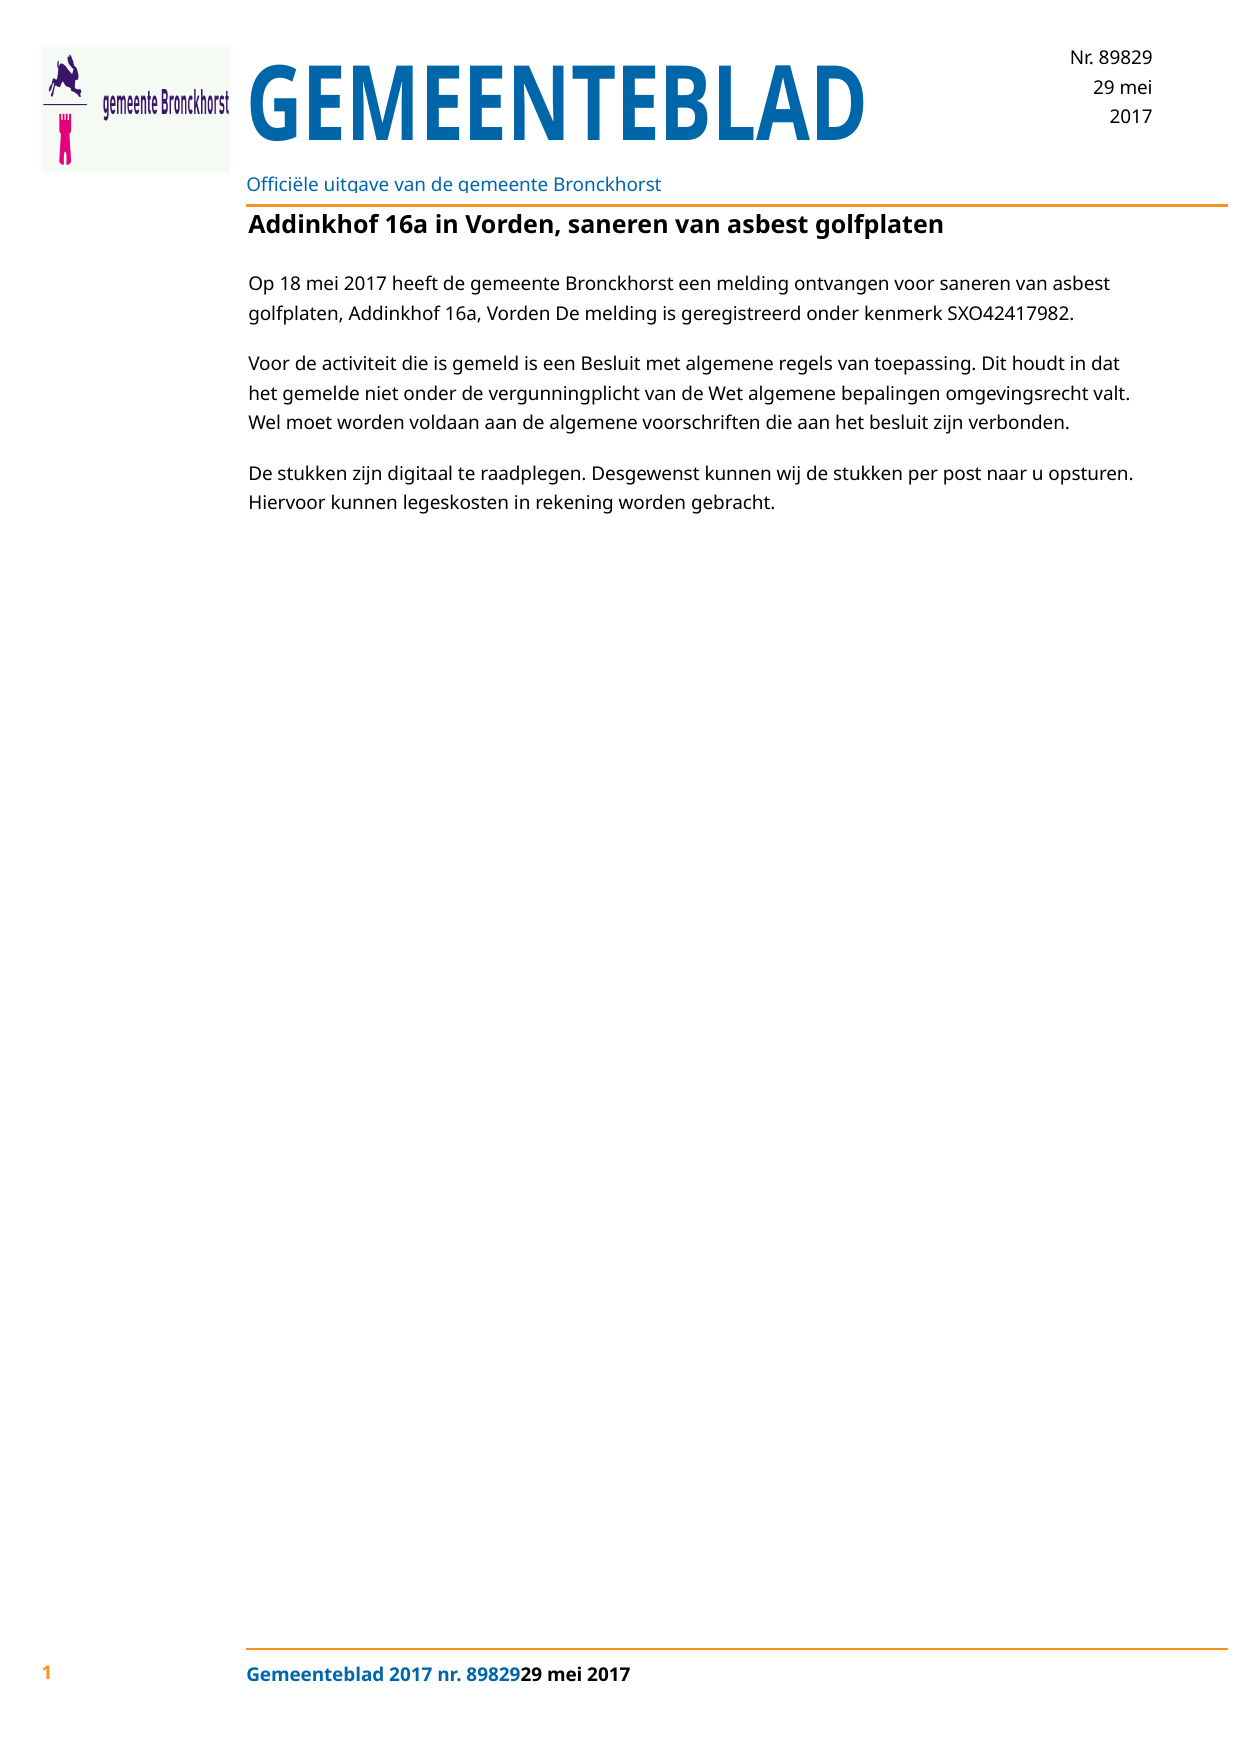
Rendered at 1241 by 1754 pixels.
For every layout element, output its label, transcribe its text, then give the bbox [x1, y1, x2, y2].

text Op 18 mei 2017 heeft de gemeente Bronckhorst een melding ontvangen voor saneren van asbest golfplaten, Addinkhof 16a, Vorden De melding is geregistreerd onder kenmerk SXO42417982. [248, 270, 1152, 326]
text Voor de activiteit die is gemeld is een Besluit met algemene regels van toepassing. Dit houdt in dat het gemelde niet onder de vergunningplicht van de Wet algemene bepalingen omgevingsrecht valt. Wel moet worden voldaan aan de algemene voorschriften die aan het besluit zijn verbonden. [248, 350, 1152, 435]
picture [41, 47, 231, 172]
text Addinkhof 16a in Vorden, saneren van asbest golfplaten [248, 207, 1152, 241]
text De stukken zijn digitaal te raadplegen. Desgewenst kunnen wij de stukken per post naar u opsturen. Hiervoor kunnen legeskosten in rekening worden gebracht. [248, 460, 1152, 515]
